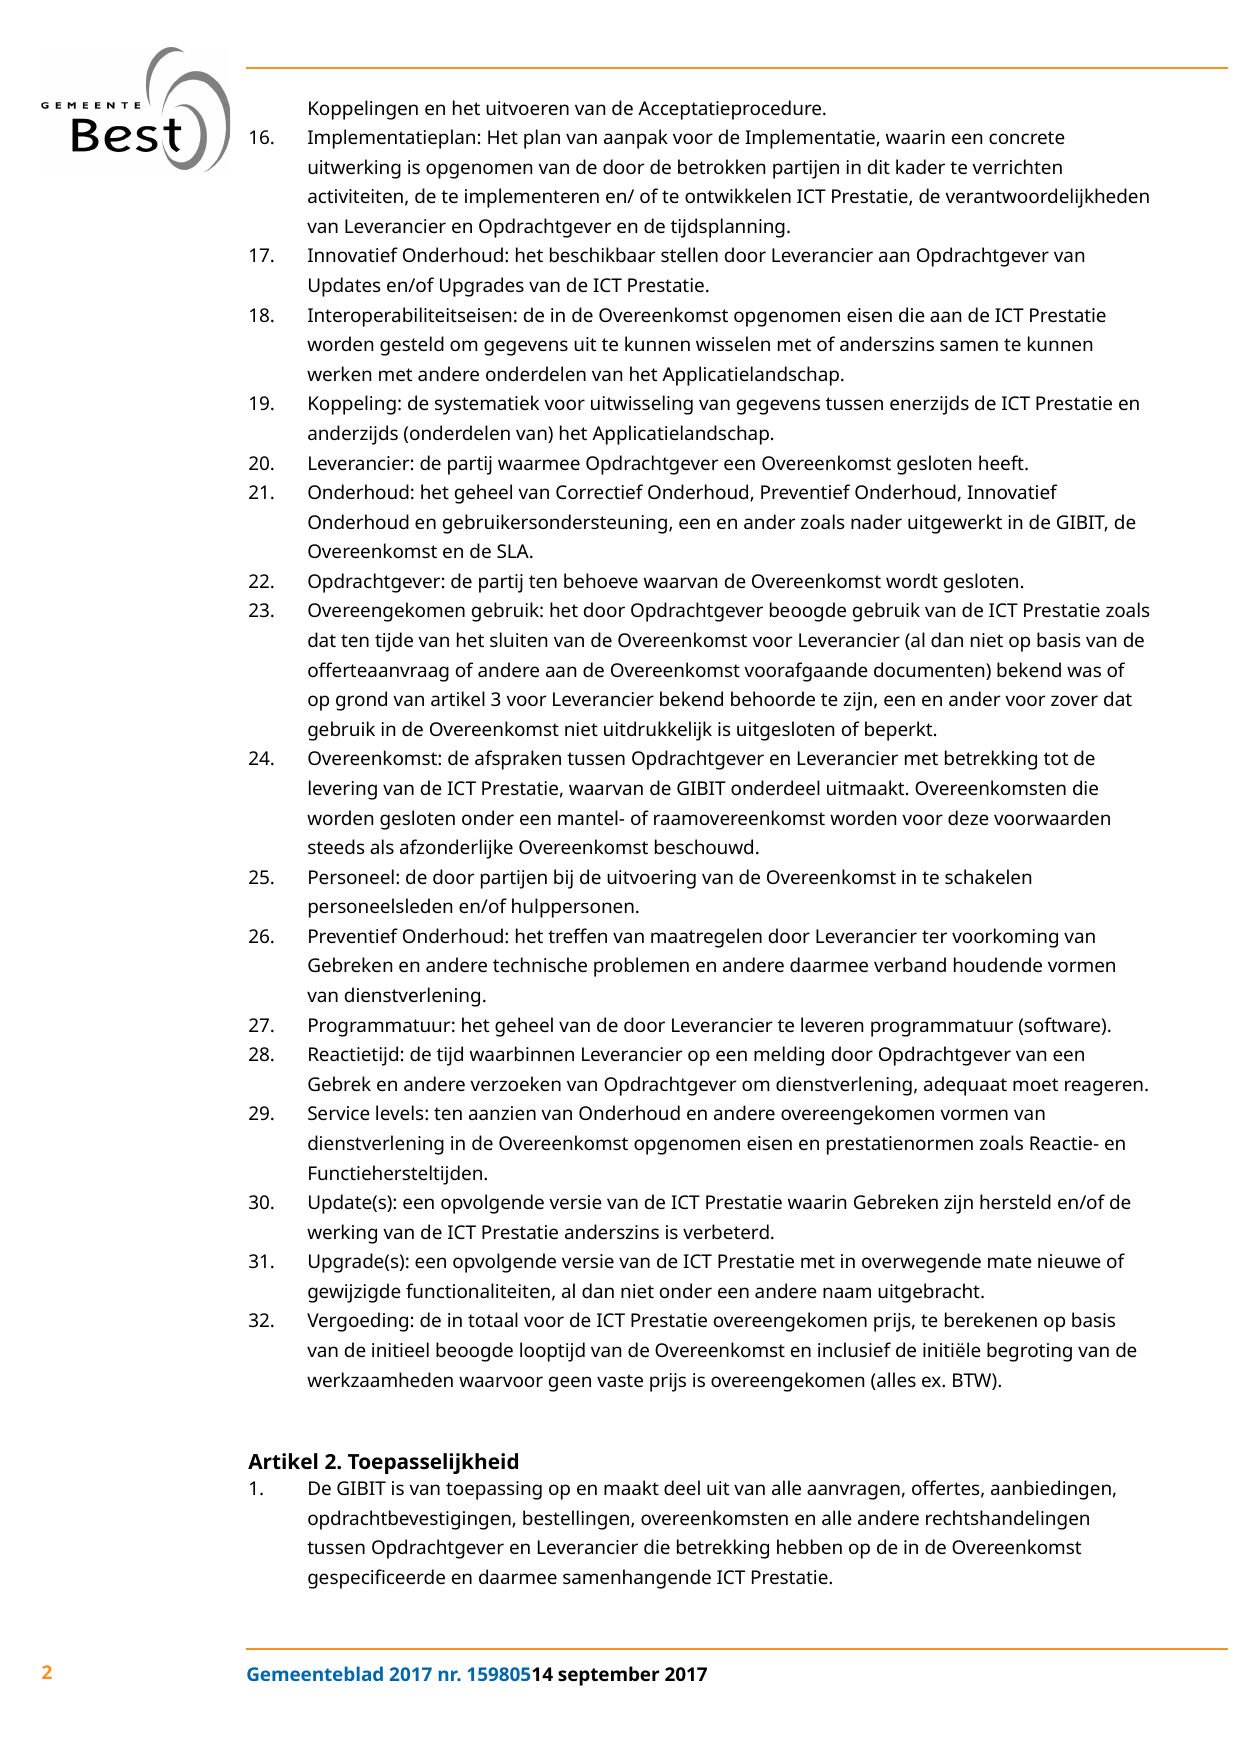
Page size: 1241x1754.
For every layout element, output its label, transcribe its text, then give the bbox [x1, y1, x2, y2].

list Opdrachtgever: de partij ten behoeve waarvan de Overeenkomst wordt gesloten. [248, 568, 1152, 594]
text Artikel 2. Toepasselijkheid [248, 1447, 1152, 1475]
picture [41, 47, 231, 172]
list Reactietijd: de tijd waarbinnen Leverancier op een melding door Opdrachtgever van een Gebrek en andere verzoeken van Opdrachtgever om dienstverlening, adequaat moet reageren. [248, 1041, 1152, 1097]
list Innovatief Onderhoud: het beschikbaar stellen door Leverancier aan Opdrachtgever van Updates en/of Upgrades van de ICT Prestatie. [248, 243, 1152, 298]
list Preventief Onderhoud: het treffen van maatregelen door Leverancier ter voorkoming van Gebreken en andere technische problemen en andere daarmee verband houdende vormen van dienstverlening. [248, 923, 1152, 1008]
list Overeenkomst: de afspraken tussen Opdrachtgever en Leverancier met betrekking tot de levering van de ICT Prestatie, waarvan de GIBIT onderdeel uitmaakt. Overeenkomsten die worden gesloten onder een mantel- of raamovereenkomst worden voor deze voorwaarden steeds als afzonderlijke Overeenkomst beschouwd. [248, 746, 1152, 860]
list Onderhoud: het geheel van Correctief Onderhoud, Preventief Onderhoud, Innovatief Onderhoud en gebruikersondersteuning, een en ander zoals nader uitgewerkt in de GIBIT, de Overeenkomst en de SLA. [248, 479, 1152, 564]
list Interoperabiliteitseisen: de in de Overeenkomst opgenomen eisen die aan de ICT Prestatie worden gesteld om gegevens uit te kunnen wisselen met of anderszins samen te kunnen werken met andere onderdelen van het Applicatielandschap. [248, 302, 1152, 387]
list Programmatuur: het geheel van de door Leverancier te leveren programmatuur (software). [248, 1012, 1152, 1038]
list Koppeling: de systematiek voor uitwisseling van gegevens tussen enerzijds de ICT Prestatie en anderzijds (onderdelen van) het Applicatielandschap. [248, 391, 1152, 446]
list Overeengekomen gebruik: het door Opdrachtgever beoogde gebruik van de ICT Prestatie zoals dat ten tijde van het sluiten van de Overeenkomst voor Leverancier (al dan niet op basis van de offerteaanvraag of andere aan de Overeenkomst voorafgaande documenten) bekend was of op grond van artikel 3 voor Leverancier bekend behoorde te zijn, een en ander voor zover dat gebruik in de Overeenkomst niet uitdrukkelijk is uitgesloten of beperkt. [248, 598, 1152, 742]
list Service levels: ten aanzien van Onderhoud en andere overeengekomen vormen van dienstverlening in de Overeenkomst opgenomen eisen en prestatienormen zoals Reactie- en Functiehersteltijden. [248, 1101, 1152, 1186]
list De GIBIT is van toepassing op en maakt deel uit van alle aanvragen, offertes, aanbiedingen, opdrachtbevestigingen, bestellingen, overeenkomsten en alle andere rechtshandelingen tussen Opdrachtgever en Leverancier die betrekking hebben op de in de Overeenkomst gespecificeerde en daarmee samenhangende ICT Prestatie. [248, 1475, 1152, 1590]
list Personeel: de door partijen bij de uitvoering van de Overeenkomst in te schakelen personeelsleden en/of hulppersonen. [248, 864, 1152, 919]
list Implementatieplan: Het plan van aanpak voor de Implementatie, waarin een concrete uitwerking is opgenomen van de door de betrokken partijen in dit kader te verrichten activiteiten, de te implementeren en/ of te ontwikkelen ICT Prestatie, de verantwoordelijkheden van Leverancier en Opdrachtgever en de tijdsplanning. [248, 124, 1152, 239]
list Koppelingen en het uitvoeren van de Acceptatieprocedure. [248, 95, 1152, 121]
list Leverancier: de partij waarmee Opdrachtgever een Overeenkomst gesloten heeft. [248, 450, 1152, 476]
list Update(s): een opvolgende versie van de ICT Prestatie waarin Gebreken zijn hersteld en/of de werking van de ICT Prestatie anderszins is verbeterd. [248, 1189, 1152, 1245]
list Upgrade(s): een opvolgende versie van de ICT Prestatie met in overwegende mate nieuwe of gewijzigde functionaliteiten, al dan niet onder een andere naam uitgebracht. [248, 1248, 1152, 1304]
list Vergoeding: de in totaal voor de ICT Prestatie overeengekomen prijs, te berekenen op basis van de initieel beoogde looptijd van de Overeenkomst en inclusief de initiële begroting van de werkzaamheden waarvoor geen vaste prijs is overeengekomen (alles ex. BTW). [248, 1308, 1152, 1393]
